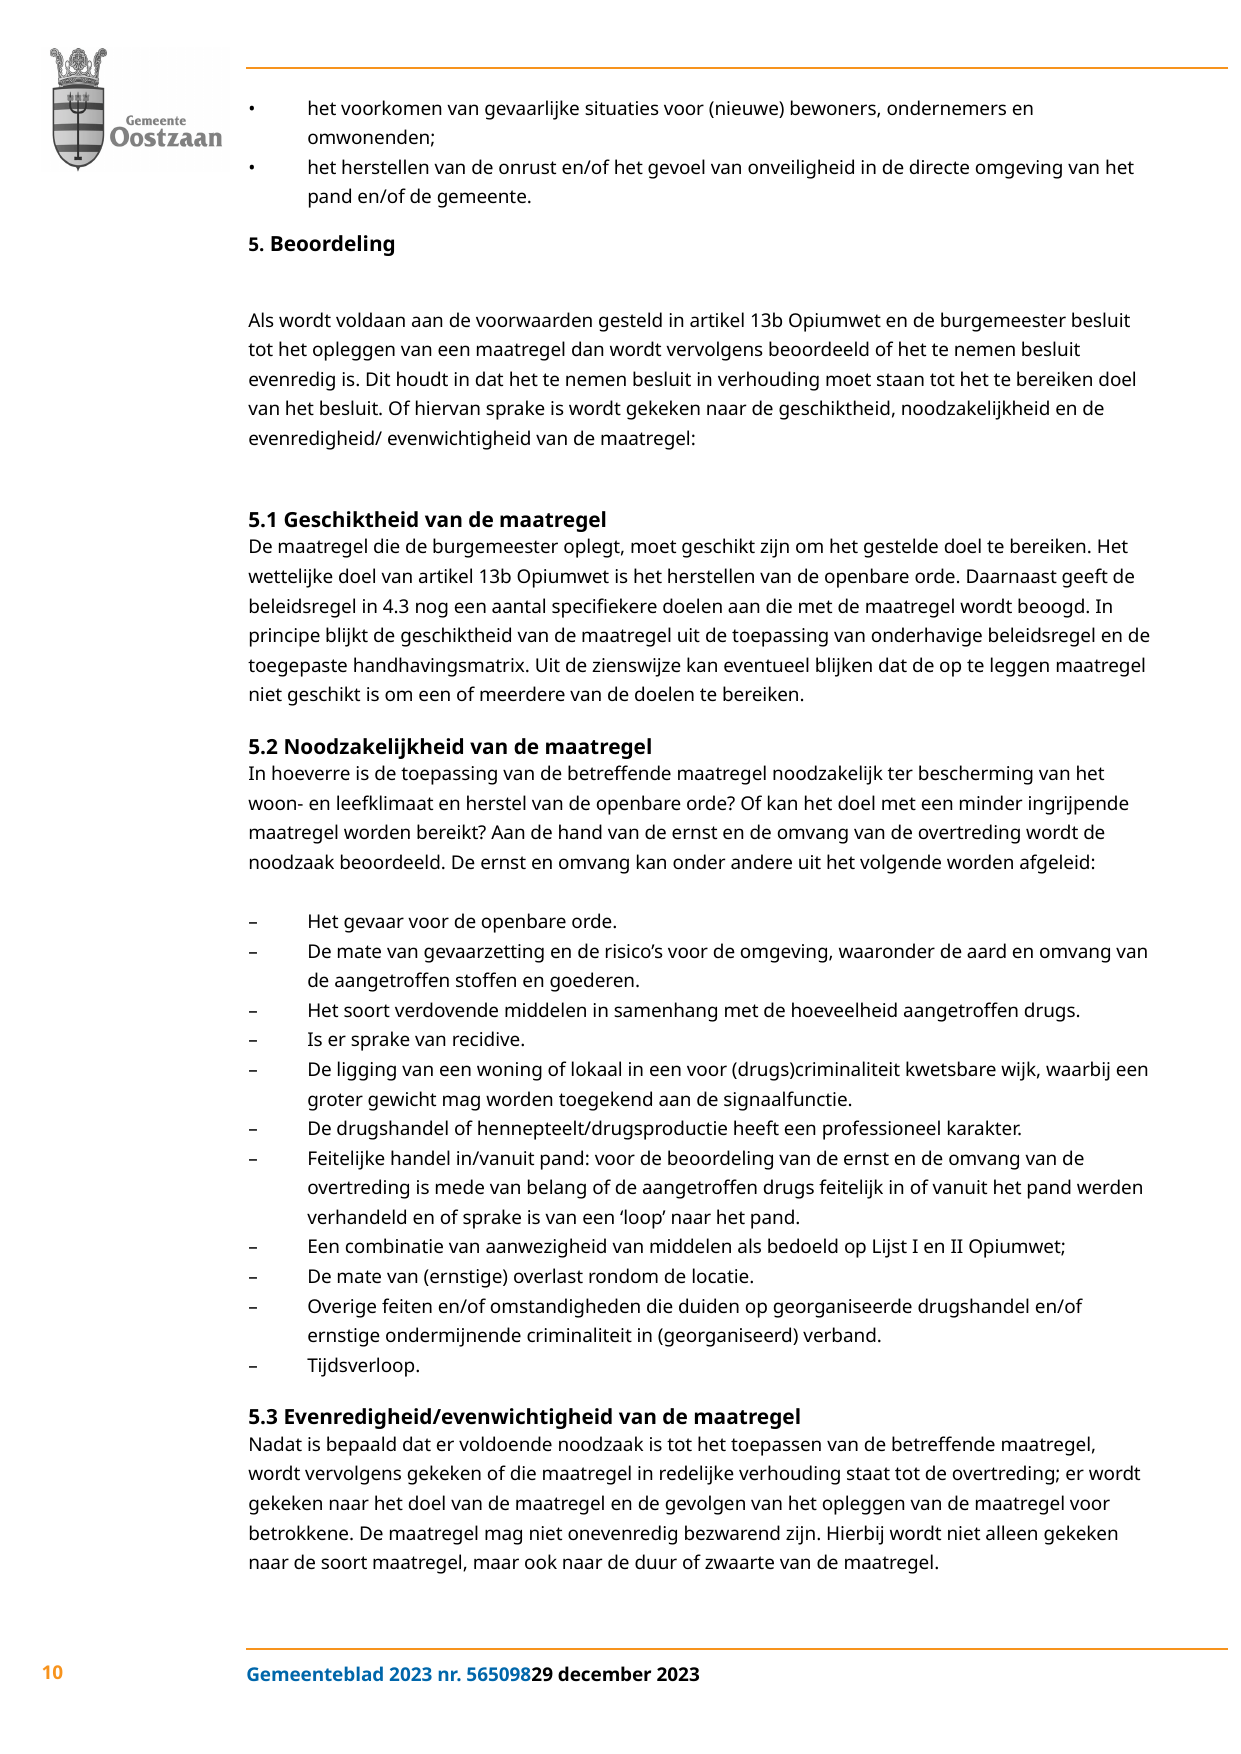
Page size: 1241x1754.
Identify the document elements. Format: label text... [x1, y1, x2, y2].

text De maatregel die de burgemeester oplegt, moet geschikt zijn om het gestelde doel te bereiken. Het wettelijke doel van artikel 13b Opiumwet is het herstellen van de openbare orde. Daarnaast geeft de beleidsregel in 4.3 nog een aantal specifiekere doelen aan die met de maatregel wordt beoogd. In principe blijkt de geschiktheid van de maatregel uit de toepassing van onderhavige beleidsregel en de toegepaste handhavingsmatrix. Uit de zienswijze kan eventueel blijken dat de op te leggen maatregel niet geschikt is om een of meerdere van de doelen te bereiken. [248, 534, 1152, 707]
text Nadat is bepaald dat er voldoende noodzaak is tot het toepassen van de betreffende maatregel, wordt vervolgens gekeken of die maatregel in redelijke verhouding staat tot de overtreding; er wordt gekeken naar het doel van de maatregel en de gevolgen van het opleggen van de maatregel voor betrokkene. De maatregel mag niet onevenredig bezwarend zijn. Hierbij wordt niet alleen gekeken naar de soort maatregel, maar ook naar de duur of zwaarte van de maatregel. [248, 1431, 1152, 1575]
text 5.2 Noodzakelijkheid van de maatregel [248, 732, 1152, 760]
text Als wordt voldaan aan de voorwaarden gesteld in artikel 13b Opiumwet en de burgemeester besluit tot het opleggen van een maatregel dan wordt vervolgens beoordeeld of het te nemen besluit evenredig is. Dit houdt in dat het te nemen besluit in verhouding moet staan tot het te bereiken doel van het besluit. Of hiervan sprake is wordt gekeken naar de geschiktheid, noodzakelijkheid en de evenredigheid/ evenwichtigheid van de maatregel: [248, 307, 1152, 451]
list Is er sprake van recidive. [248, 1027, 1152, 1052]
text 5.3 Evenredigheid/evenwichtigheid van de maatregel [248, 1402, 1152, 1431]
text In hoeverre is de toepassing van de betreffende maatregel noodzakelijk ter bescherming van het woon- en leefklimaat en herstel van de openbare orde? Of kan het doel met een minder ingrijpende maatregel worden bereikt? Aan de hand van de ernst en de omvang van de overtreding wordt de noodzaak beoordeeld. De ernst en omvang kan onder andere uit het volgende worden afgeleid: [248, 760, 1152, 875]
list Overige feiten en/of omstandigheden die duiden op georganiseerde drugshandel en/of ernstige ondermijnende criminaliteit in (georganiseerd) verband. [248, 1293, 1152, 1348]
list De mate van gevaarzetting en de risico’s voor de omgeving, waaronder de aard en omvang van de aangetroffen stoffen en goederen. [248, 938, 1152, 993]
list het herstellen van de onrust en/of het gevoel van onveiligheid in de directe omgeving van het pand en/of de gemeente. [248, 154, 1152, 209]
list De ligging van een woning of lokaal in een voor (drugs)criminaliteit kwetsbare wijk, waarbij een groter gewicht mag worden toegekend aan de signaalfunctie. [248, 1056, 1152, 1112]
list De mate van (ernstige) overlast rondom de locatie. [248, 1263, 1152, 1289]
text 5. Beoordeling [248, 229, 1152, 258]
list De drugshandel of hennepteelt/drugsproductie heeft een professioneel karakter. [248, 1115, 1152, 1141]
list Een combinatie van aanwezigheid van middelen als bedoeld op Lijst I en II Opiumwet; [248, 1234, 1152, 1259]
picture [41, 47, 231, 172]
list Het gevaar voor de openbare orde. [248, 908, 1152, 934]
text 5.1 Geschiktheid van de maatregel [248, 505, 1152, 534]
list Feitelijke handel in/vanuit pand: voor de beoordeling van de ernst en de omvang van de overtreding is mede van belang of de aangetroffen drugs feitelijk in of vanuit het pand werden verhandeld en of sprake is van een ‘loop’ naar het pand. [248, 1145, 1152, 1230]
list Tijdsverloop. [248, 1352, 1152, 1378]
list Het soort verdovende middelen in samenhang met de hoeveelheid aangetroffen drugs. [248, 997, 1152, 1023]
list het voorkomen van gevaarlijke situaties voor (nieuwe) bewoners, ondernemers en omwonenden; [248, 95, 1152, 150]
